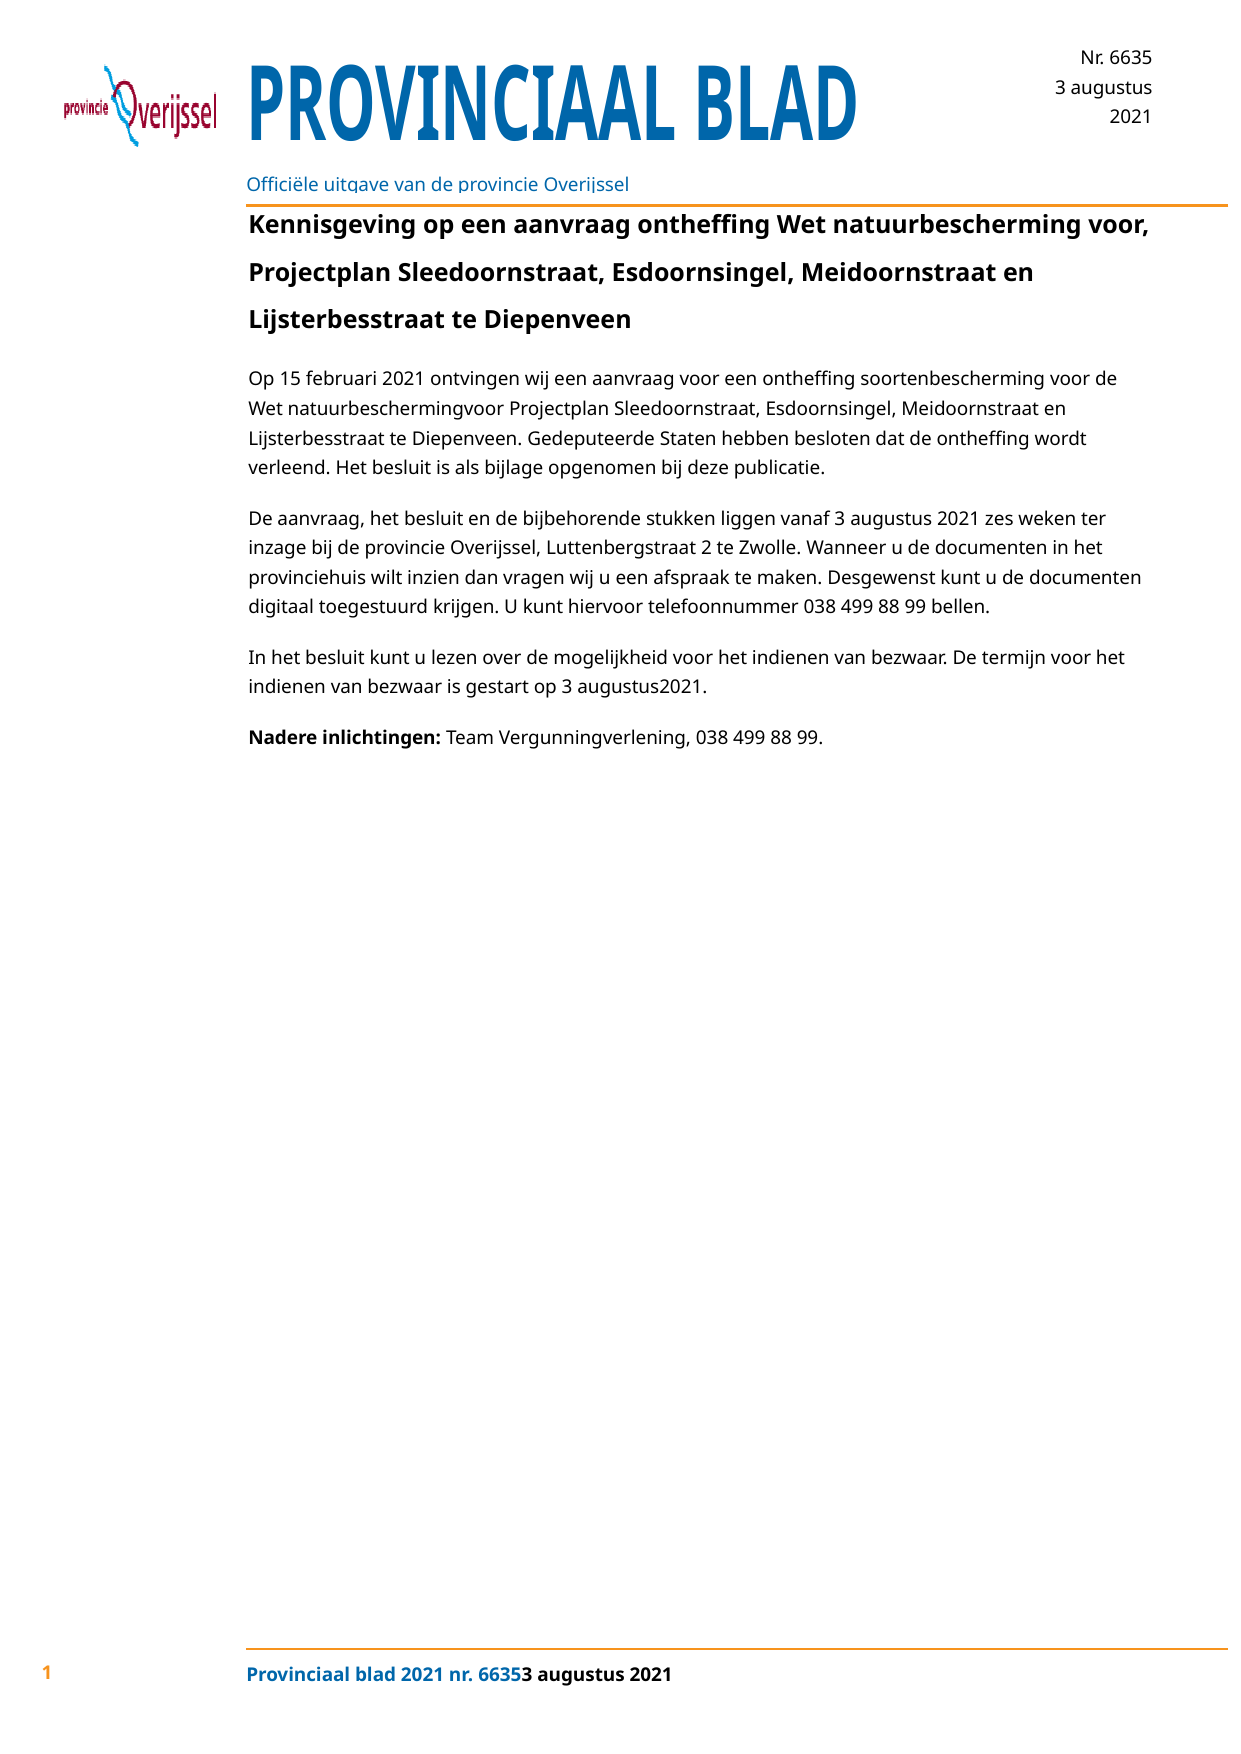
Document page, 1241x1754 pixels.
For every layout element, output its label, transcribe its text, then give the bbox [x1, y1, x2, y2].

picture [41, 47, 231, 172]
text Op 15 februari 2021 ontvingen wij een aanvraag voor een ontheffing soortenbescherming voor de Wet natuurbeschermingvoor Projectplan Sleedoornstraat, Esdoornsingel, Meidoornstraat en Lijsterbesstraat te Diepenveen. Gedeputeerde Staten hebben besloten dat de ontheffing wordt verleend. Het besluit is als bijlage opgenomen bij deze publicatie. [248, 366, 1152, 480]
text De aanvraag, het besluit en de bijbehorende stukken liggen vanaf 3 augustus 2021 zes weken ter inzage bij de provincie Overijssel, Luttenbergstraat 2 te Zwolle. Wanneer u de documenten in het provinciehuis wilt inzien dan vragen wij u een afspraak te maken. Desgewenst kunt u de documenten digitaal toegestuurd krijgen. U kunt hiervoor telefoonnummer 038 499 88 99 bellen. [248, 505, 1152, 619]
text Nadere inlichtingen: Team Vergunningverlening, 038 499 88 99. [248, 724, 1152, 749]
text In het besluit kunt u lezen over de mogelijkheid voor het indienen van bezwaar. De termijn voor het indienen van bezwaar is gestart op 3 augustus2021. [248, 644, 1152, 699]
text Kennisgeving op een aanvraag ontheffing Wet natuurbescherming voor, Projectplan Sleedoornstraat, Esdoornsingel, Meidoornstraat en Lijsterbesstraat te Diepenveen [248, 207, 1152, 336]
